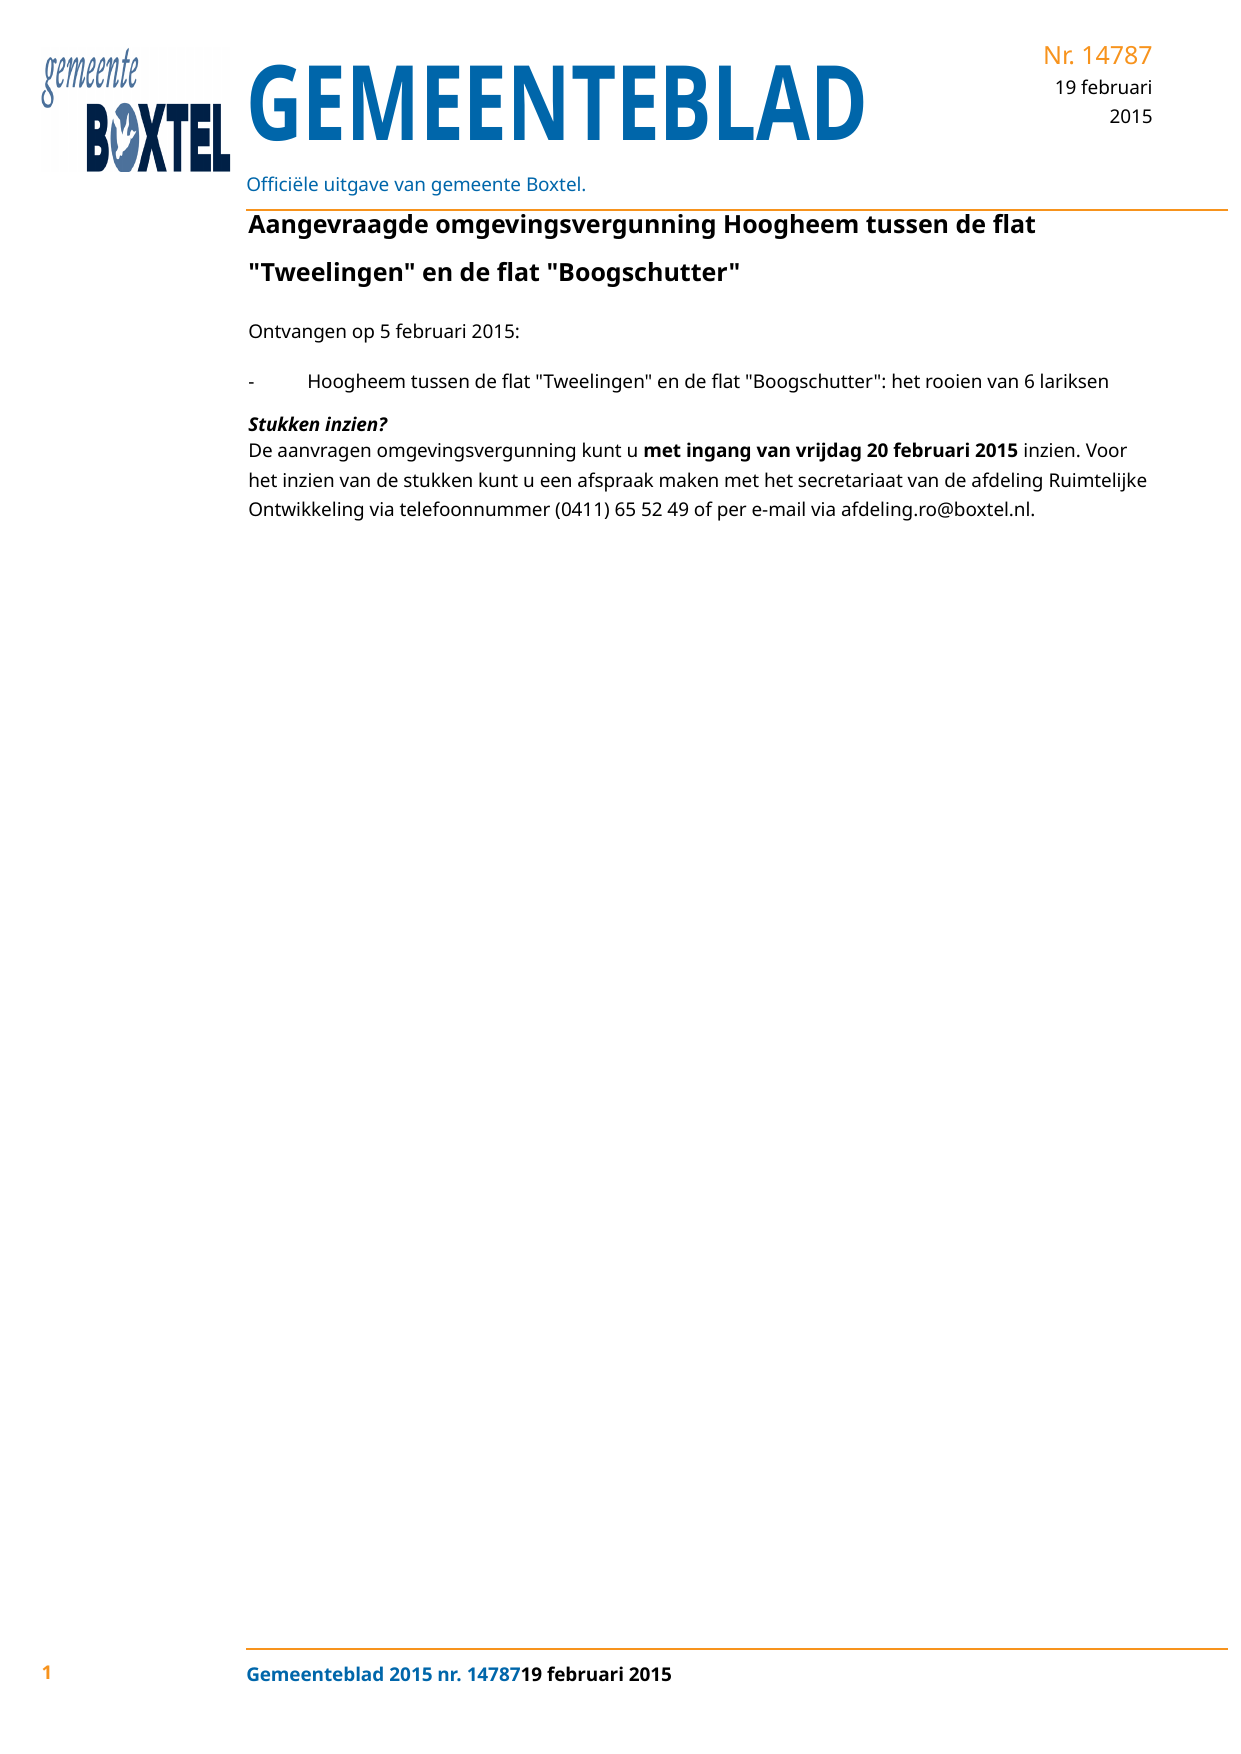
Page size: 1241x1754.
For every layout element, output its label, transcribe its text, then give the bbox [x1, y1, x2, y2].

text Aangevraagde omgevingsvergunning Hoogheem tussen de flat "Tweelingen" en de flat "Boogschutter" [248, 211, 1152, 288]
text De aanvragen omgevingsvergunning kunt u met ingang van vrijdag 20 februari 2015 inzien. Voor het inzien van de stukken kunt u een afspraak maken met het secretariaat van de afdeling Ruimtelijke Ontwikkeling via telefoonnummer (0411) 65 52 49 of per e-mail via afdeling.ro@boxtel.nl. [248, 437, 1152, 522]
picture [41, 47, 231, 172]
list Hoogheem tussen de flat "Tweelingen" en de flat "Boogschutter": het rooien van 6 lariksen [248, 368, 1152, 394]
text Stukken inzien? [248, 411, 1152, 437]
text Ontvangen op 5 februari 2015: [248, 318, 1152, 344]
